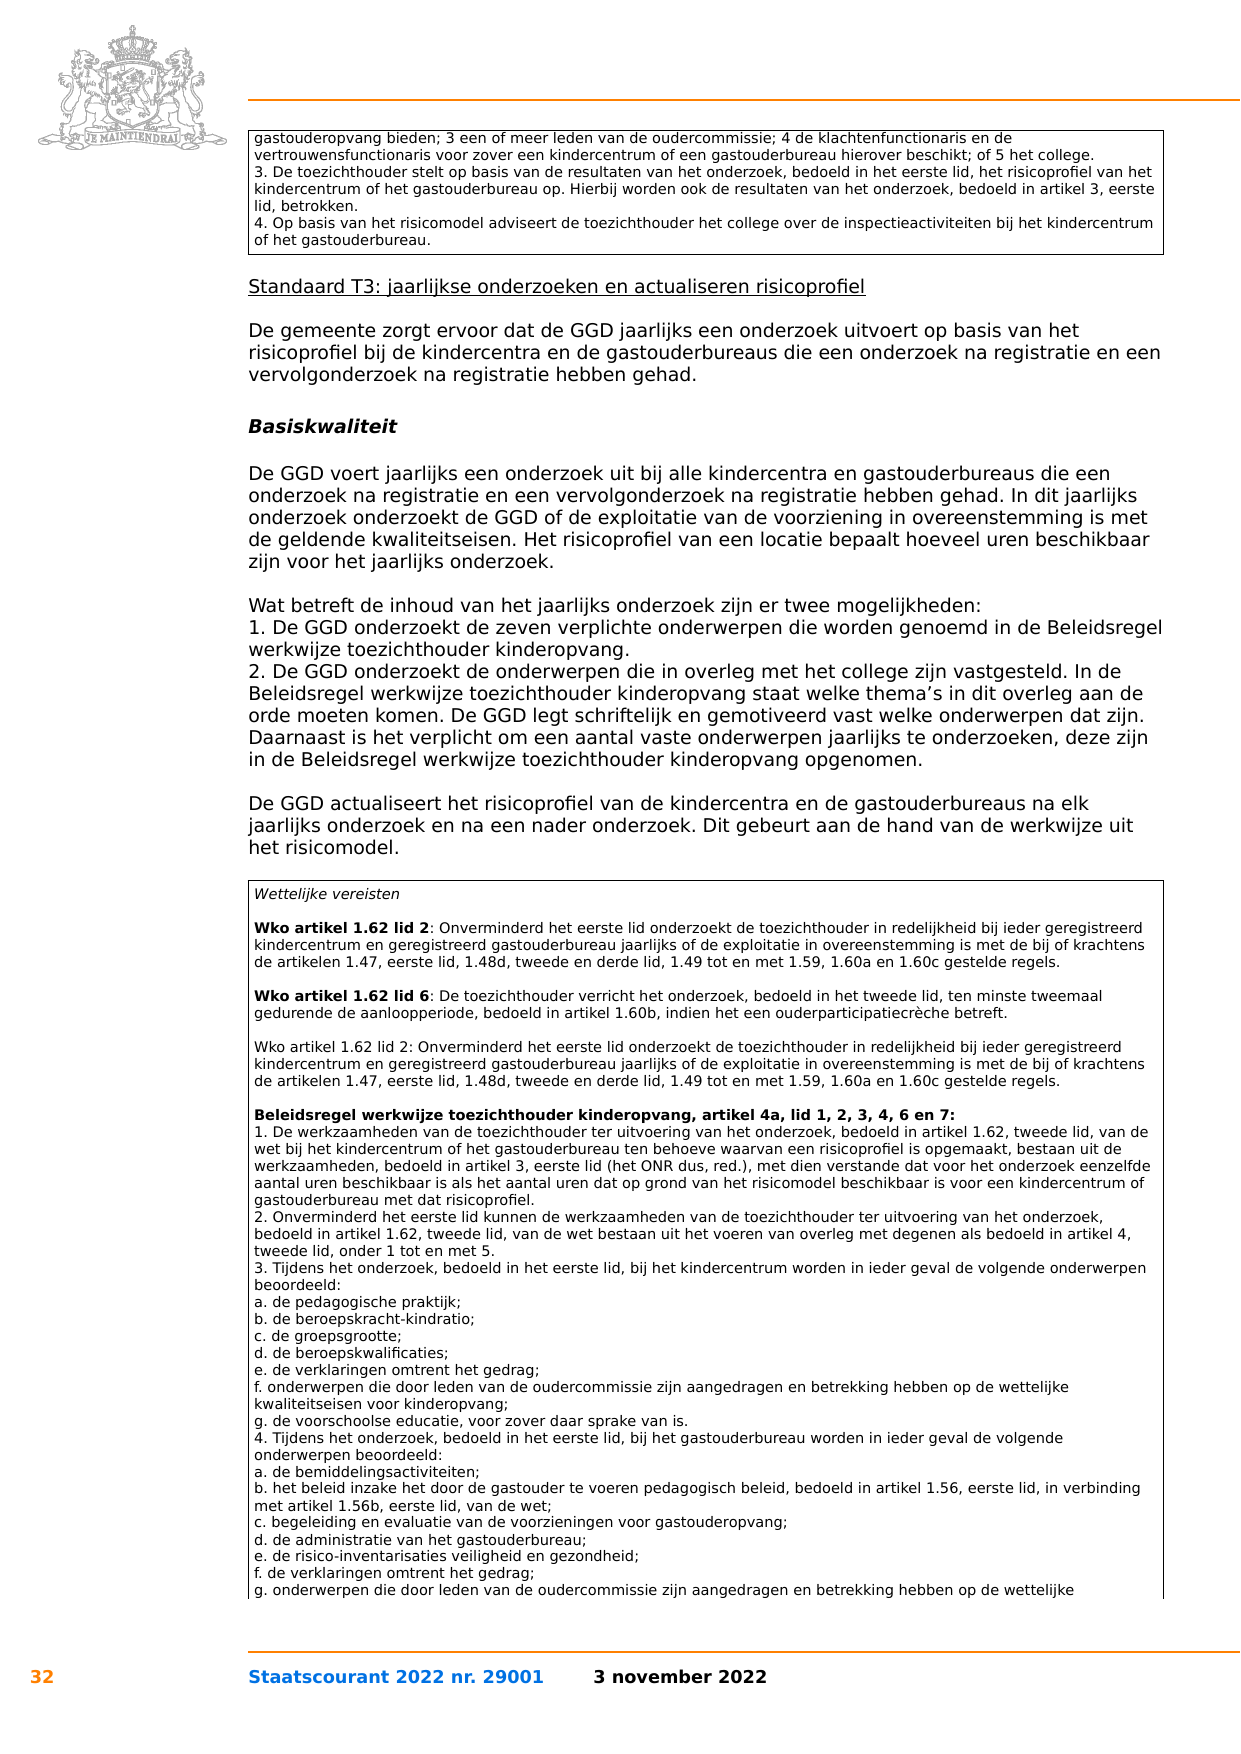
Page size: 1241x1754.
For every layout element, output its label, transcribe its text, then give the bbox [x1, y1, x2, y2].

table_cell Wko artikel 1.62 lid 2: Onverminderd het eerste lid onderzoekt de toezichthouder in redelijkheid bij ieder geregistreerd kindercentrum en geregistreerd gastouderbureau jaarlijks of de exploitatie in overeenstemming is met de bij of krachtens de artikelen 1.47, eerste lid, 1.48d, tweede en derde lid, 1.49 tot en met 1.59, 1.60a en 1.60c gestelde regels. [249, 1039, 1163, 1090]
table_cell gastouderopvang bieden; 3 een of meer leden van de oudercommissie; 4 de klachtenfunctionaris en de vertrouwensfunctionaris voor zover een kindercentrum of een gastouderbureau hierover beschikt; of 5 het college. 3. De toezichthouder stelt op basis van de resultaten van het onderzoek, bedoeld in het eerste lid, het risicoprofiel van het kindercentrum of het gastouderbureau op. Hierbij worden ook de resultaten van het onderzoek, bedoeld in artikel 3, eerste lid, betrokken. 4. Op basis van het risicomodel adviseert de toezichthouder het college over de inspectieactiviteiten bij het kindercentrum of het gastouderbureau. [249, 131, 1163, 253]
table_cell [249, 1090, 1163, 1107]
picture [38, 25, 227, 150]
table_cell Beleidsregel werkwijze toezichthouder kinderopvang, artikel 4a, lid 1, 2, 3, 4, 6 en 7: 1. De werkzaamheden van de toezichthouder ter uitvoering van het onderzoek, bedoeld in artikel 1.62, tweede lid, van de wet bij het kindercentrum of het gastouderbureau ten behoeve waarvan een risicoprofiel is opgemaakt, bestaan uit de werkzaamheden, bedoeld in artikel 3, eerste lid (het ONR dus, red.), met dien verstande dat voor het onderzoek eenzelfde aantal uren beschikbaar is als het aantal uren dat op grond van het risicomodel beschikbaar is voor een kindercentrum of gastouderbureau met dat risicoprofiel. 2. Onverminderd het eerste lid kunnen de werkzaamheden van de toezichthouder ter uitvoering van het onderzoek, bedoeld in artikel 1.62, tweede lid, van de wet bestaan uit het voeren van overleg met degenen als bedoeld in artikel 4, tweede lid, onder 1 tot en met 5. 3. Tijdens het onderzoek, bedoeld in het eerste lid, bij het kindercentrum worden in ieder geval de volgende onderwerpen beoordeeld: a. de pedagogische praktijk; b. de beroepskracht-kindratio; c. de groepsgrootte; d. de beroepskwalificaties; e. de verklaringen omtrent het gedrag; f. onderwerpen die door leden van de oudercommissie zijn aangedragen en betrekking hebben op de wettelijke kwaliteitseisen voor kinderopvang; g. de voorschoolse educatie, voor zover daar sprake van is. 4. Tijdens het onderzoek, bedoeld in het eerste lid, bij het gastouderbureau worden in ieder geval de volgende onderwerpen beoordeeld: a. de bemiddelingsactiviteiten; b. het beleid inzake het door de gastouder te voeren pedagogisch beleid, bedoeld in artikel 1.56, eerste lid, in verbinding met artikel 1.56b, eerste lid, van de wet; c. begeleiding en evaluatie van de voorzieningen voor gastouderopvang; d. de administratie van het gastouderbureau; e. de risico-inventarisaties veiligheid en gezondheid; f. de verklaringen omtrent het gedrag; g. onderwerpen die door leden van de oudercommissie zijn aangedragen en betrekking hebben op de wettelijke [249, 1107, 1163, 1599]
table_cell Wko artikel 1.62 lid 2: Onverminderd het eerste lid onderzoekt de toezichthouder in redelijkheid bij ieder geregistreerd kindercentrum en geregistreerd gastouderbureau jaarlijks of de exploitatie in overeenstemming is met de bij of krachtens de artikelen 1.47, eerste lid, 1.48d, tweede en derde lid, 1.49 tot en met 1.59, 1.60a en 1.60c gestelde regels. [249, 920, 1163, 971]
table_cell [249, 903, 1163, 920]
text 2. De GGD onderzoekt de onderwerpen die in overleg met het college zijn vastgesteld. In de Beleidsregel werkwijze toezichthouder kinderopvang staat welke thema’s in dit overleg aan de orde moeten komen. De GGD legt schriftelijk en gemotiveerd vast welke onderwerpen dat zijn. Daarnaast is het verplicht om een aantal vaste onderwerpen jaarlijks te onderzoeken, deze zijn in de Beleidsregel werkwijze toezichthouder kinderopvang opgenomen. [248, 661, 1163, 771]
table_cell [249, 1022, 1163, 1039]
text De gemeente zorgt ervoor dat de GGD jaarlijks een onderzoek uitvoert op basis van het risicoprofiel bij de kindercentra en de gastouderbureaus die een onderzoek na registratie en een vervolgonderzoek na registratie hebben gehad. [248, 320, 1163, 386]
text 1. De GGD onderzoekt de zeven verplichte onderwerpen die worden genoemd in de Beleidsregel werkwijze toezichthouder kinderopvang. [248, 617, 1163, 661]
table_cell [249, 971, 1163, 988]
subtitle Basiskwaliteit [248, 416, 1163, 438]
subtitle Standaard T3: jaarlijkse onderzoeken en actualiseren risicoprofiel [248, 276, 1163, 298]
table_header Wettelijke vereisten [249, 881, 1163, 903]
text De GGD actualiseert het risicoprofiel van de kindercentra en de gastouderbureaus na elk jaarlijks onderzoek en na een nader onderzoek. Dit gebeurt aan de hand van de werkwijze uit het risicomodel. [248, 793, 1163, 858]
table_cell Wko artikel 1.62 lid 6: De toezichthouder verricht het onderzoek, bedoeld in het tweede lid, ten minste tweemaal gedurende de aanloopperiode, bedoeld in artikel 1.60b, indien het een ouderparticipatiecrèche betreft. [249, 988, 1163, 1022]
text De GGD voert jaarlijks een onderzoek uit bij alle kindercentra en gastouderbureaus die een onderzoek na registratie en een vervolgonderzoek na registratie hebben gehad. In dit jaarlijks onderzoek onderzoekt de GGD of de exploitatie van de voorziening in overeenstemming is met de geldende kwaliteitseisen. Het risicoprofiel van een locatie bepaalt hoeveel uren beschikbaar zijn voor het jaarlijks onderzoek. [248, 463, 1163, 573]
text Wat betreft de inhoud van het jaarlijks onderzoek zijn er twee mogelijkheden: [248, 595, 1163, 617]
